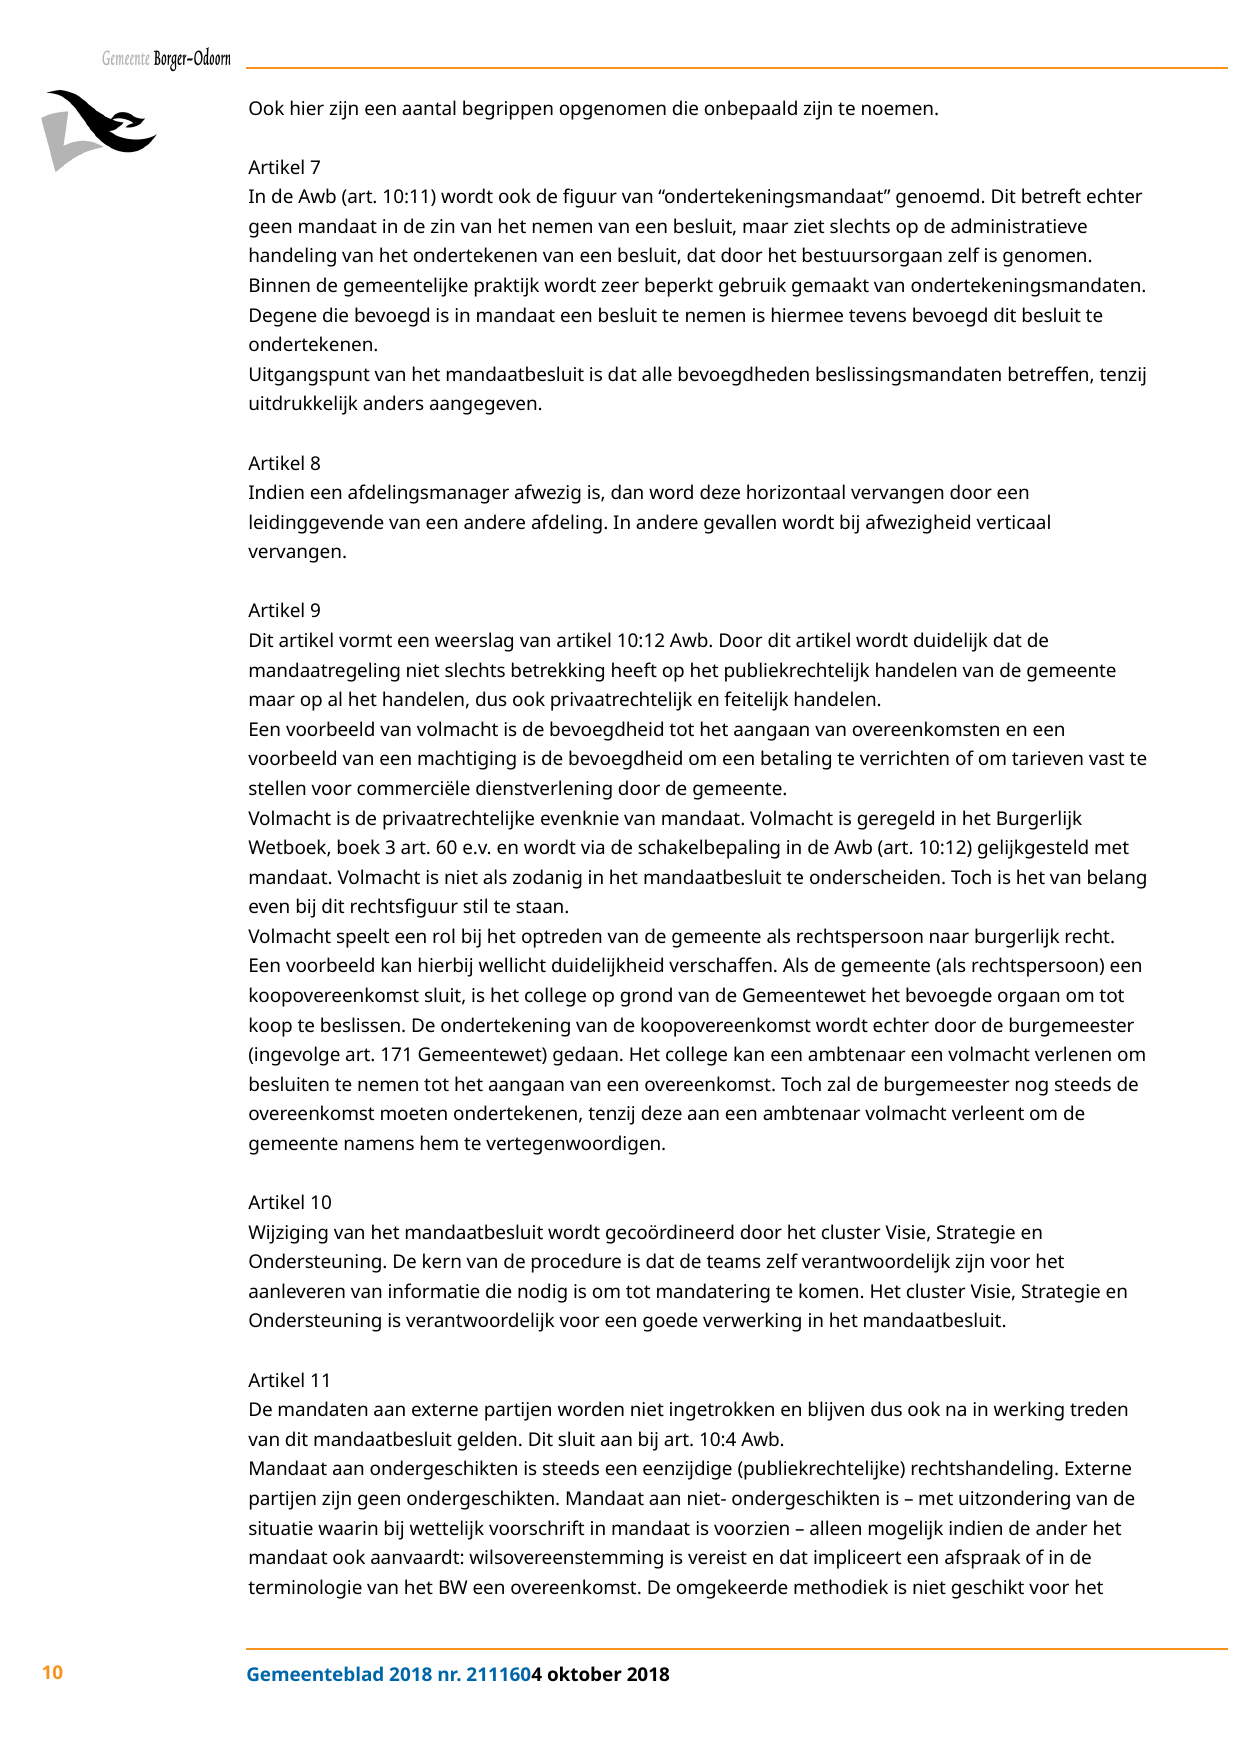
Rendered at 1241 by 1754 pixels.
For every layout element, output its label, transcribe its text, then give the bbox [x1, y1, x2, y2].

text Volmacht is de privaatrechtelijke evenknie van mandaat. Volmacht is geregeld in het Burgerlijk Wetboek, boek 3 art. 60 e.v. en wordt via de schakelbepaling in de Awb (art. 10:12) gelijkgesteld met mandaat. Volmacht is niet als zodanig in het mandaatbesluit te onderscheiden. Toch is het van belang even bij dit rechtsfiguur stil te staan. [248, 805, 1152, 919]
text Artikel 8 [248, 450, 1152, 476]
text Een voorbeeld kan hierbij wellicht duidelijkheid verschaffen. Als de gemeente (als rechtspersoon) een koopovereenkomst sluit, is het college op grond van de Gemeentewet het bevoegde orgaan om tot koop te beslissen. De ondertekening van de koopovereenkomst wordt echter door de burgemeester (ingevolge art. 171 Gemeentewet) gedaan. Het college kan een ambtenaar een volmacht verlenen om besluiten te nemen tot het aangaan van een overeenkomst. Toch zal de burgemeester nog steeds de overeenkomst moeten ondertekenen, tenzij deze aan een ambtenaar volmacht verleent om de gemeente namens hem te vertegenwoordigen. [248, 953, 1152, 1156]
text Volmacht speelt een rol bij het optreden van de gemeente als rechtspersoon naar burgerlijk recht. [248, 923, 1152, 949]
text De mandaten aan externe partijen worden niet ingetrokken en blijven dus ook na in werking treden van dit mandaatbesluit gelden. Dit sluit aan bij art. 10:4 Awb. [248, 1396, 1152, 1452]
text Artikel 10 [248, 1189, 1152, 1215]
text Artikel 7 [248, 154, 1152, 180]
text Dit artikel vormt een weerslag van artikel 10:12 Awb. Door dit artikel wordt duidelijk dat de mandaatregeling niet slechts betrekking heeft op het publiekrechtelijk handelen van de gemeente maar op al het handelen, dus ook privaatrechtelijk en feitelijk handelen. [248, 627, 1152, 712]
text Uitgangspunt van het mandaatbesluit is dat alle bevoegdheden beslissingsmandaten betreffen, tenzij uitdrukkelijk anders aangegeven. [248, 361, 1152, 416]
text Artikel 9 [248, 598, 1152, 623]
text In de Awb (art. 10:11) wordt ook de figuur van “ondertekeningsmandaat” genoemd. Dit betreft echter geen mandaat in de zin van het nemen van een besluit, maar ziet slechts op de administratieve handeling van het ondertekenen van een besluit, dat door het bestuursorgaan zelf is genomen. Binnen de gemeentelijke praktijk wordt zeer beperkt gebruik gemaakt van ondertekeningsmandaten. Degene die bevoegd is in mandaat een besluit te nemen is hiermee tevens bevoegd dit besluit te ondertekenen. [248, 183, 1152, 357]
text Indien een afdelingsmanager afwezig is, dan word deze horizontaal vervangen door een leidinggevende van een andere afdeling. In andere gevallen wordt bij afwezigheid verticaal vervangen. [248, 479, 1152, 564]
picture [41, 47, 231, 172]
text Wijziging van het mandaatbesluit wordt gecoördineerd door het cluster Visie, Strategie en Ondersteuning. De kern van de procedure is dat de teams zelf verantwoordelijk zijn voor het aanleveren van informatie die nodig is om tot mandatering te komen. Het cluster Visie, Strategie en Ondersteuning is verantwoordelijk voor een goede verwerking in het mandaatbesluit. [248, 1219, 1152, 1333]
text Mandaat aan ondergeschikten is steeds een eenzijdige (publiekrechtelijke) rechtshandeling. Externe partijen zijn geen ondergeschikten. Mandaat aan niet- ondergeschikten is – met uitzondering van de situatie waarin bij wettelijk voorschrift in mandaat is voorzien – alleen mogelijk indien de ander het mandaat ook aanvaardt: wilsovereenstemming is vereist en dat impliceert een afspraak of in de terminologie van het BW een overeenkomst. De omgekeerde methodiek is niet geschikt voor het [248, 1456, 1152, 1600]
text Een voorbeeld van volmacht is de bevoegdheid tot het aangaan van overeenkomsten en een voorbeeld van een machtiging is de bevoegdheid om een betaling te verrichten of om tarieven vast te stellen voor commerciële dienstverlening door de gemeente. [248, 716, 1152, 801]
text Artikel 11 [248, 1367, 1152, 1393]
text Ook hier zijn een aantal begrippen opgenomen die onbepaald zijn te noemen. [248, 95, 1152, 121]
